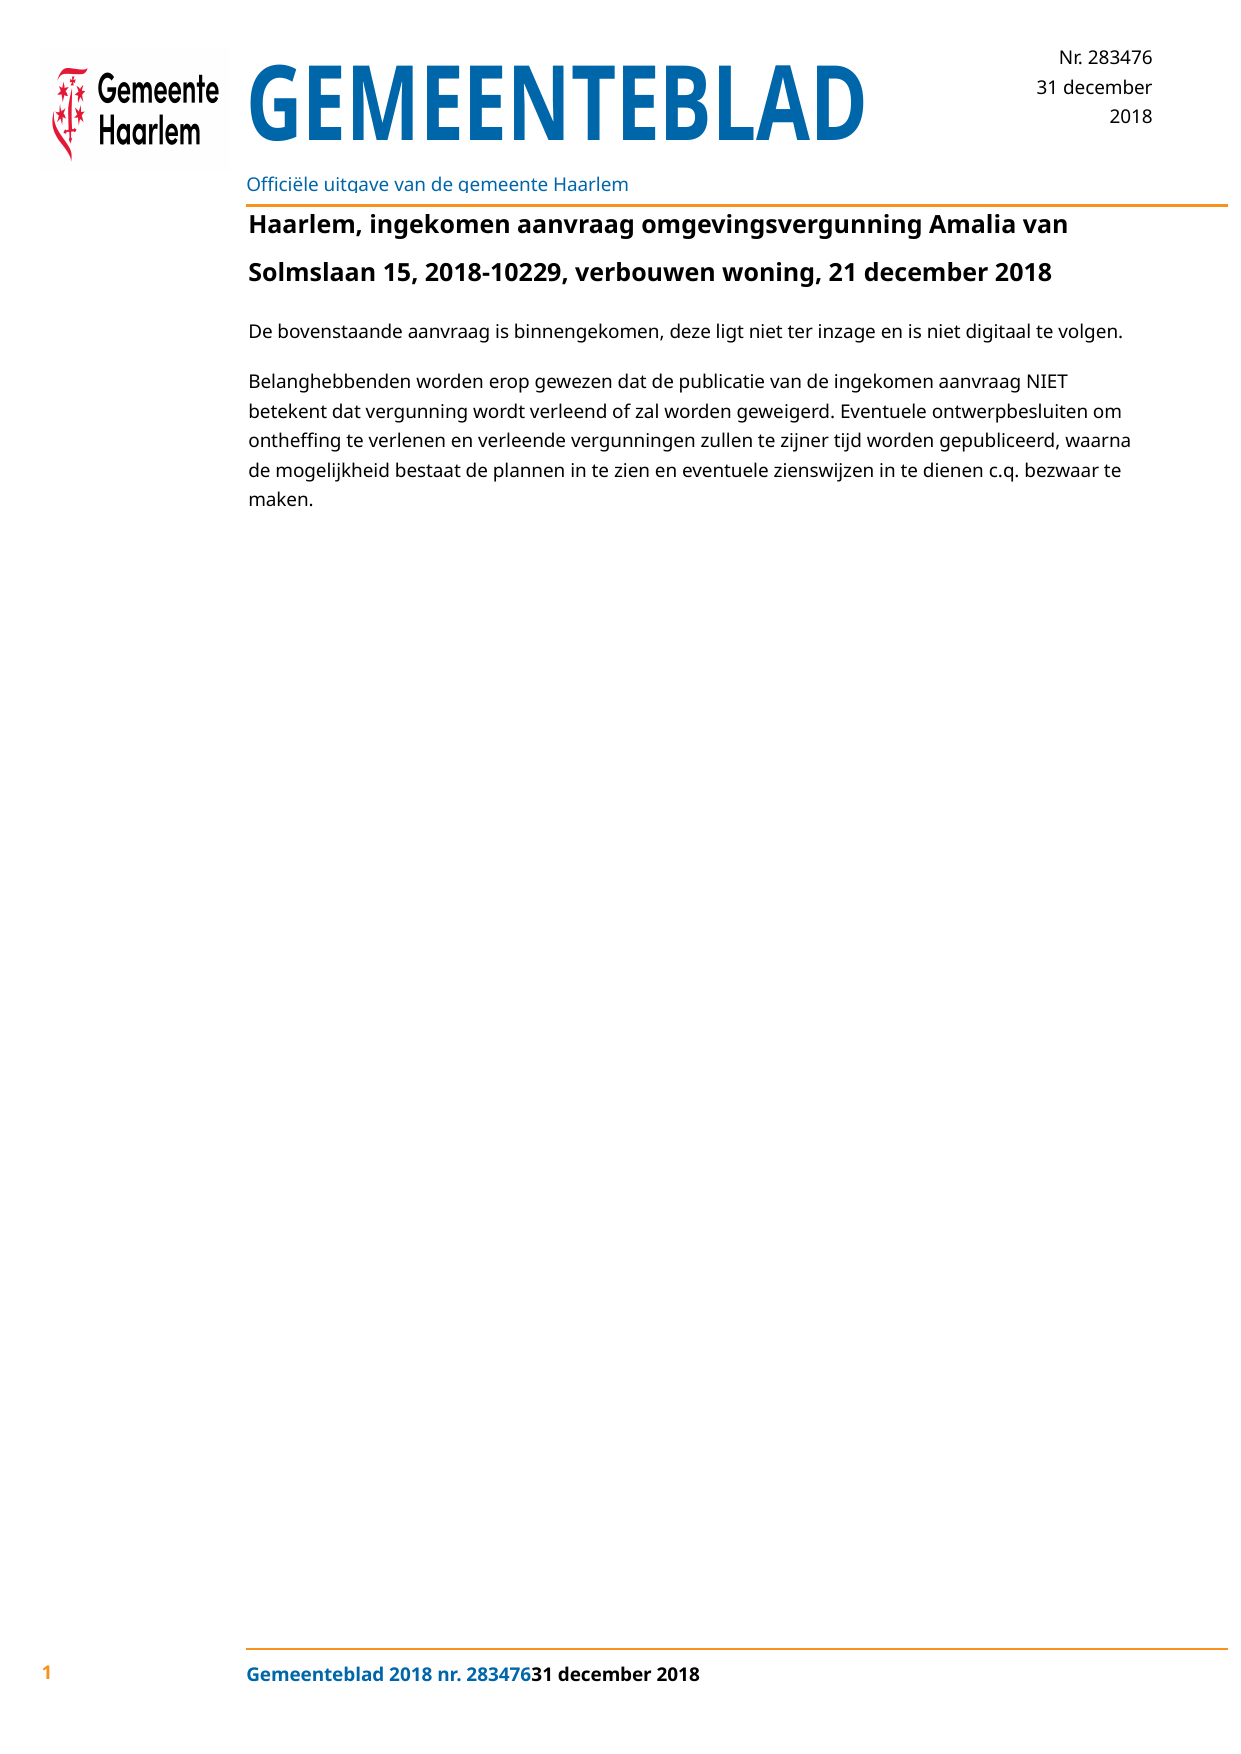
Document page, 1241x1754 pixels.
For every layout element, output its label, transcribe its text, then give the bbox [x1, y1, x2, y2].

text Belanghebbenden worden erop gewezen dat de publicatie van de ingekomen aanvraag NIET betekent dat vergunning wordt verleend of zal worden geweigerd. Eventuele ontwerpbesluiten om ontheffing te verlenen en verleende vergunningen zullen te zijner tijd worden gepubliceerd, waarna de mogelijkheid bestaat de plannen in te zien en eventuele zienswijzen in te dienen c.q. bezwaar te maken. [248, 368, 1152, 512]
text De bovenstaande aanvraag is binnengekomen, deze ligt niet ter inzage en is niet digitaal te volgen. [248, 318, 1152, 344]
text Haarlem, ingekomen aanvraag omgevingsvergunning Amalia van Solmslaan 15, 2018-10229, verbouwen woning, 21 december 2018 [248, 207, 1152, 288]
picture [41, 47, 231, 172]
